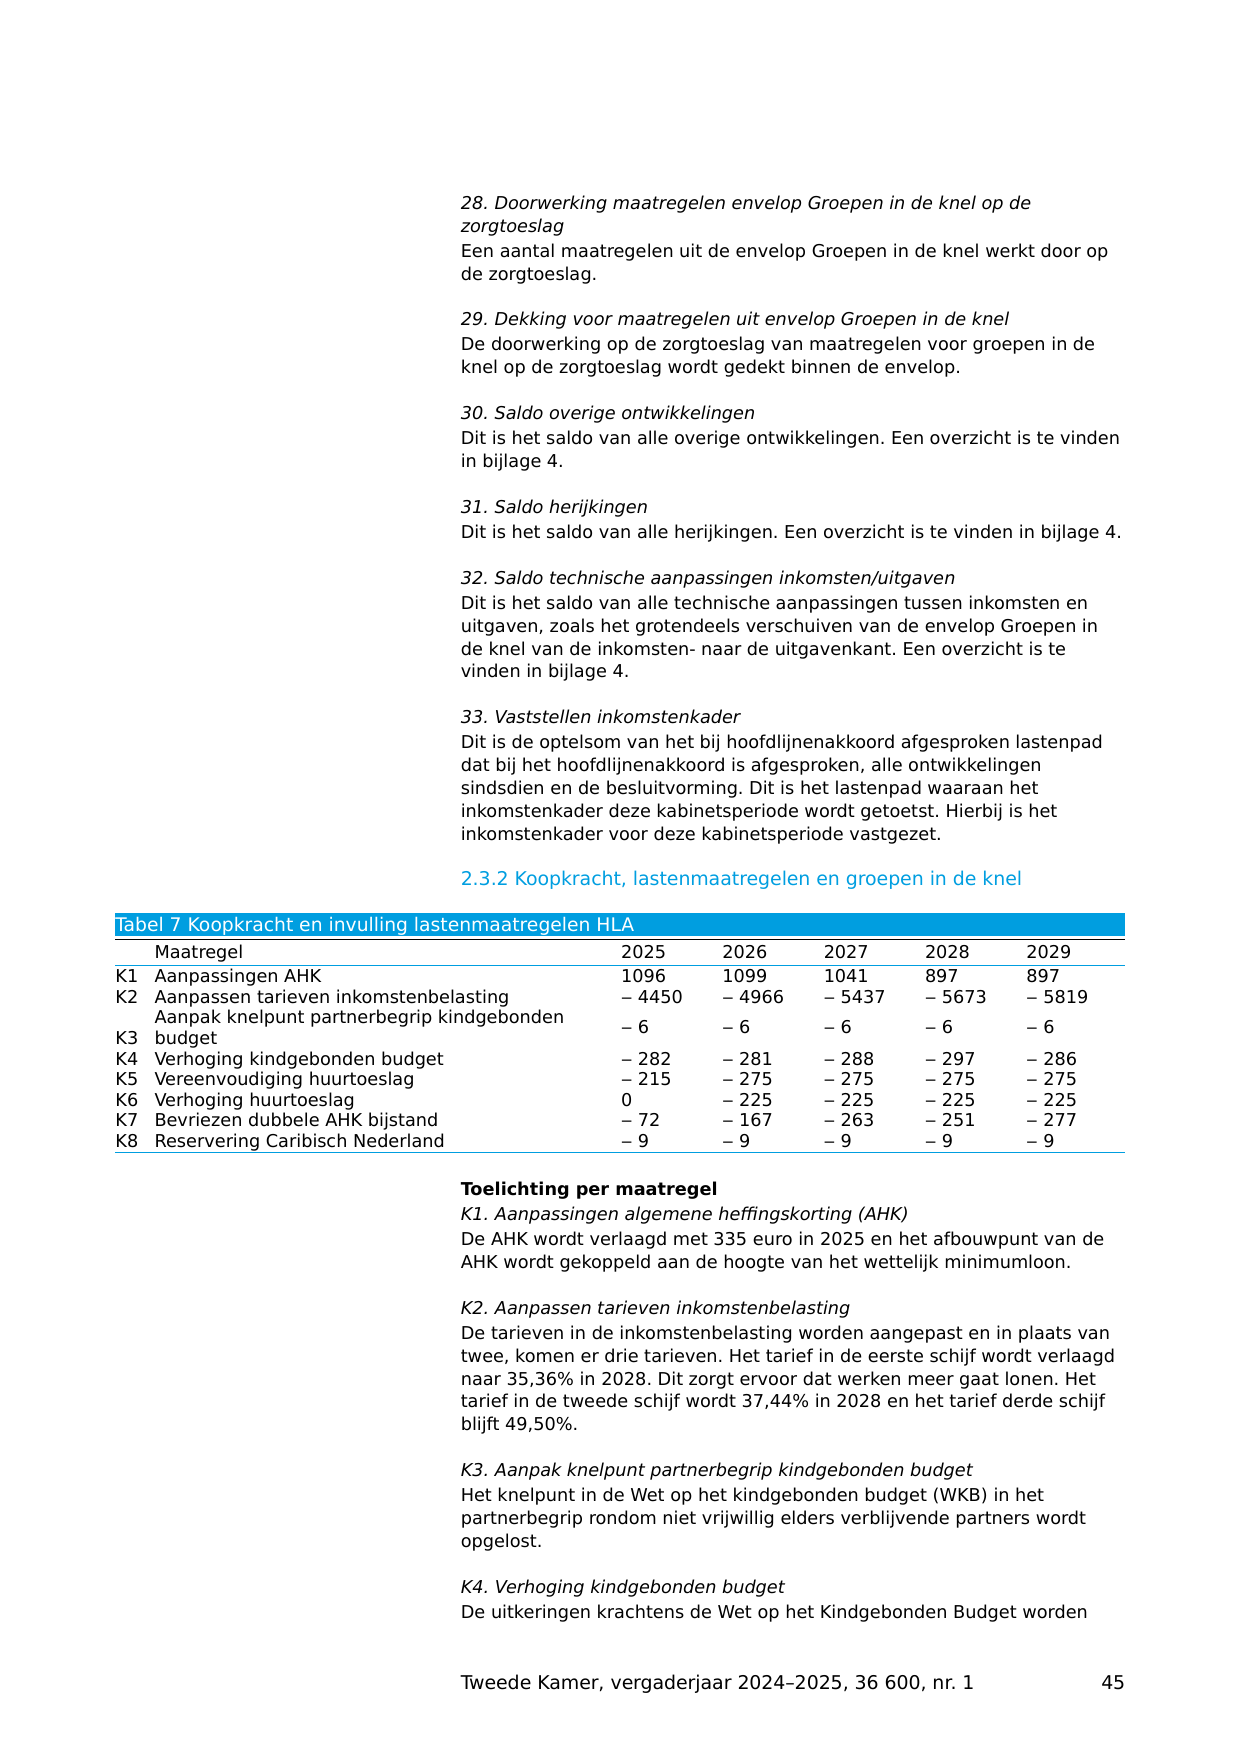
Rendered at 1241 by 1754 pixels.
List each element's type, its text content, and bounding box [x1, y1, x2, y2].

text Een aantal maatregelen uit de envelop Groepen in de knel werkt door op de zorgtoeslag. [461, 239, 1125, 284]
text 32. Saldo technische aanpassingen inkomsten/uitgaven [461, 566, 1125, 589]
text 33. Vaststellen inkomstenkader [461, 705, 1125, 728]
table_cell ‒ 9 [618, 1131, 719, 1152]
text K4. Verhoging kindgebonden budget [461, 1575, 1125, 1598]
table_cell K7 [115, 1110, 151, 1131]
table_cell Aanpassingen AHK [151, 966, 618, 987]
table_cell ‒ 9 [821, 1131, 922, 1152]
table_cell ‒ 288 [821, 1049, 922, 1069]
table_cell ‒ 281 [719, 1049, 821, 1069]
table_cell ‒ 9 [1023, 1131, 1125, 1152]
text 28. Doorwerking maatregelen envelop Groepen in de knel op de zorgtoeslag [461, 191, 1125, 237]
table_cell ‒ 5673 [922, 987, 1023, 1007]
table_cell 2025 [618, 940, 719, 965]
table_cell 1099 [719, 966, 821, 987]
table_cell ‒ 4450 [618, 987, 719, 1007]
table_cell [115, 940, 151, 965]
text De doorwerking op de zorgtoeslag van maatregelen voor groepen in de knel op de zorgtoeslag wordt gedekt binnen de envelop. [461, 332, 1125, 378]
table_cell ‒ 225 [821, 1090, 922, 1110]
text 30. Saldo overige ontwikkelingen [461, 401, 1125, 424]
table_cell Verhoging kindgebonden budget [151, 1049, 618, 1069]
text Dit is het saldo van alle technische aanpassingen tussen inkomsten en uitgaven, zoals het grotendeels verschuiven van de envelop Groepen in de knel van de inkomsten- naar de uitgavenkant. Een overzicht is te vinden in bijlage 4. [461, 591, 1125, 682]
table_cell ‒ 275 [821, 1069, 922, 1090]
title 2.3.2 Koopkracht, lastenmaatregelen en groepen in de knel [461, 868, 1125, 890]
table_cell ‒ 225 [922, 1090, 1023, 1110]
table_cell ‒ 72 [618, 1110, 719, 1131]
table_cell ‒ 275 [719, 1069, 821, 1090]
table_cell 0 [618, 1090, 719, 1110]
table_cell ‒ 6 [1023, 1007, 1125, 1048]
text Dit is de optelsom van het bij hoofdlijnenakkoord afgesproken lastenpad dat bij het hoofdlijnenakkoord is afgesproken, alle ontwikkelingen sindsdien en de besluitvorming. Dit is het lastenpad waaraan het inkomstenkader deze kabinetsperiode wordt getoetst. Hierbij is het inkomstenkader voor deze kabinetsperiode vastgezet. [461, 730, 1125, 845]
table_cell ‒ 251 [922, 1110, 1023, 1131]
table_cell ‒ 215 [618, 1069, 719, 1090]
table_cell 2028 [922, 940, 1023, 965]
table_cell ‒ 263 [821, 1110, 922, 1131]
text K3. Aanpak knelpunt partnerbegrip kindgebonden budget [461, 1458, 1125, 1481]
table_cell Aanpassen tarieven inkomstenbelasting [151, 987, 618, 1007]
table_cell K6 [115, 1090, 151, 1110]
text Het knelpunt in de Wet op het kindgebonden budget (WKB) in het partnerbegrip rondom niet vrijwillig elders verblijvende partners wordt opgelost. [461, 1483, 1125, 1552]
text Dit is het saldo van alle herijkingen. Een overzicht is te vinden in bijlage 4. [461, 520, 1125, 543]
table_cell K5 [115, 1069, 151, 1090]
table_cell Vereenvoudiging huurtoeslag [151, 1069, 618, 1090]
table_cell 1041 [821, 966, 922, 987]
text K1. Aanpassingen algemene heffingskorting (AHK) [461, 1202, 1125, 1225]
table_cell ‒ 225 [719, 1090, 821, 1110]
table_cell K1 [115, 966, 151, 987]
text 31. Saldo herijkingen [461, 495, 1125, 518]
table_cell K2 [115, 987, 151, 1007]
table_cell Bevriezen dubbele AHK bijstand [151, 1110, 618, 1131]
table_cell ‒ 5819 [1023, 987, 1125, 1007]
table_cell 2027 [821, 940, 922, 965]
table_cell K8 [115, 1131, 151, 1152]
table_cell 897 [922, 966, 1023, 987]
table_cell Verhoging huurtoeslag [151, 1090, 618, 1110]
table_cell ‒ 6 [719, 1007, 821, 1048]
table_cell Aanpak knelpunt partnerbegrip kindgebonden budget [151, 1007, 618, 1048]
table_cell ‒ 167 [719, 1110, 821, 1131]
text Dit is het saldo van alle overige ontwikkelingen. Een overzicht is te vinden in bijlage 4. [461, 426, 1125, 472]
text K2. Aanpassen tarieven inkomstenbelasting [461, 1296, 1125, 1319]
text De tarieven in de inkomstenbelasting worden aangepast en in plaats van twee, komen er drie tarieven. Het tarief in de eerste schijf wordt verlaagd naar 35,36% in 2028. Dit zorgt ervoor dat werken meer gaat lonen. Het tarief in de tweede schijf wordt 37,44% in 2028 en het tarief derde schijf blijft 49,50%. [461, 1321, 1125, 1435]
table_cell 2026 [719, 940, 821, 965]
text Toelichting per maatregel [461, 1177, 1125, 1200]
table_cell ‒ 297 [922, 1049, 1023, 1069]
table_cell 1096 [618, 966, 719, 987]
table_cell ‒ 6 [618, 1007, 719, 1048]
table_cell ‒ 6 [922, 1007, 1023, 1048]
table_cell Reservering Caribisch Nederland [151, 1131, 618, 1152]
table_cell K3 [115, 1007, 151, 1048]
table_cell ‒ 9 [719, 1131, 821, 1152]
table_cell ‒ 6 [821, 1007, 922, 1048]
table_cell ‒ 277 [1023, 1110, 1125, 1131]
table_cell ‒ 5437 [821, 987, 922, 1007]
table_cell ‒ 225 [1023, 1090, 1125, 1110]
table_cell 2029 [1023, 940, 1125, 965]
text 29. Dekking voor maatregelen uit envelop Groepen in de knel [461, 307, 1125, 330]
table_cell ‒ 282 [618, 1049, 719, 1069]
table_cell K4 [115, 1049, 151, 1069]
table_cell 897 [1023, 966, 1125, 987]
table_cell ‒ 275 [922, 1069, 1023, 1090]
table_cell Maatregel [151, 940, 618, 965]
table_cell ‒ 275 [1023, 1069, 1125, 1090]
text De AHK wordt verlaagd met 335 euro in 2025 en het afbouwpunt van de AHK wordt gekoppeld aan de hoogte van het wettelijk minimumloon. [461, 1227, 1125, 1273]
table_cell ‒ 4966 [719, 987, 821, 1007]
table_cell ‒ 9 [922, 1131, 1023, 1152]
table_cell ‒ 286 [1023, 1049, 1125, 1069]
text De uitkeringen krachtens de Wet op het Kindgebonden Budget worden [461, 1600, 1125, 1623]
